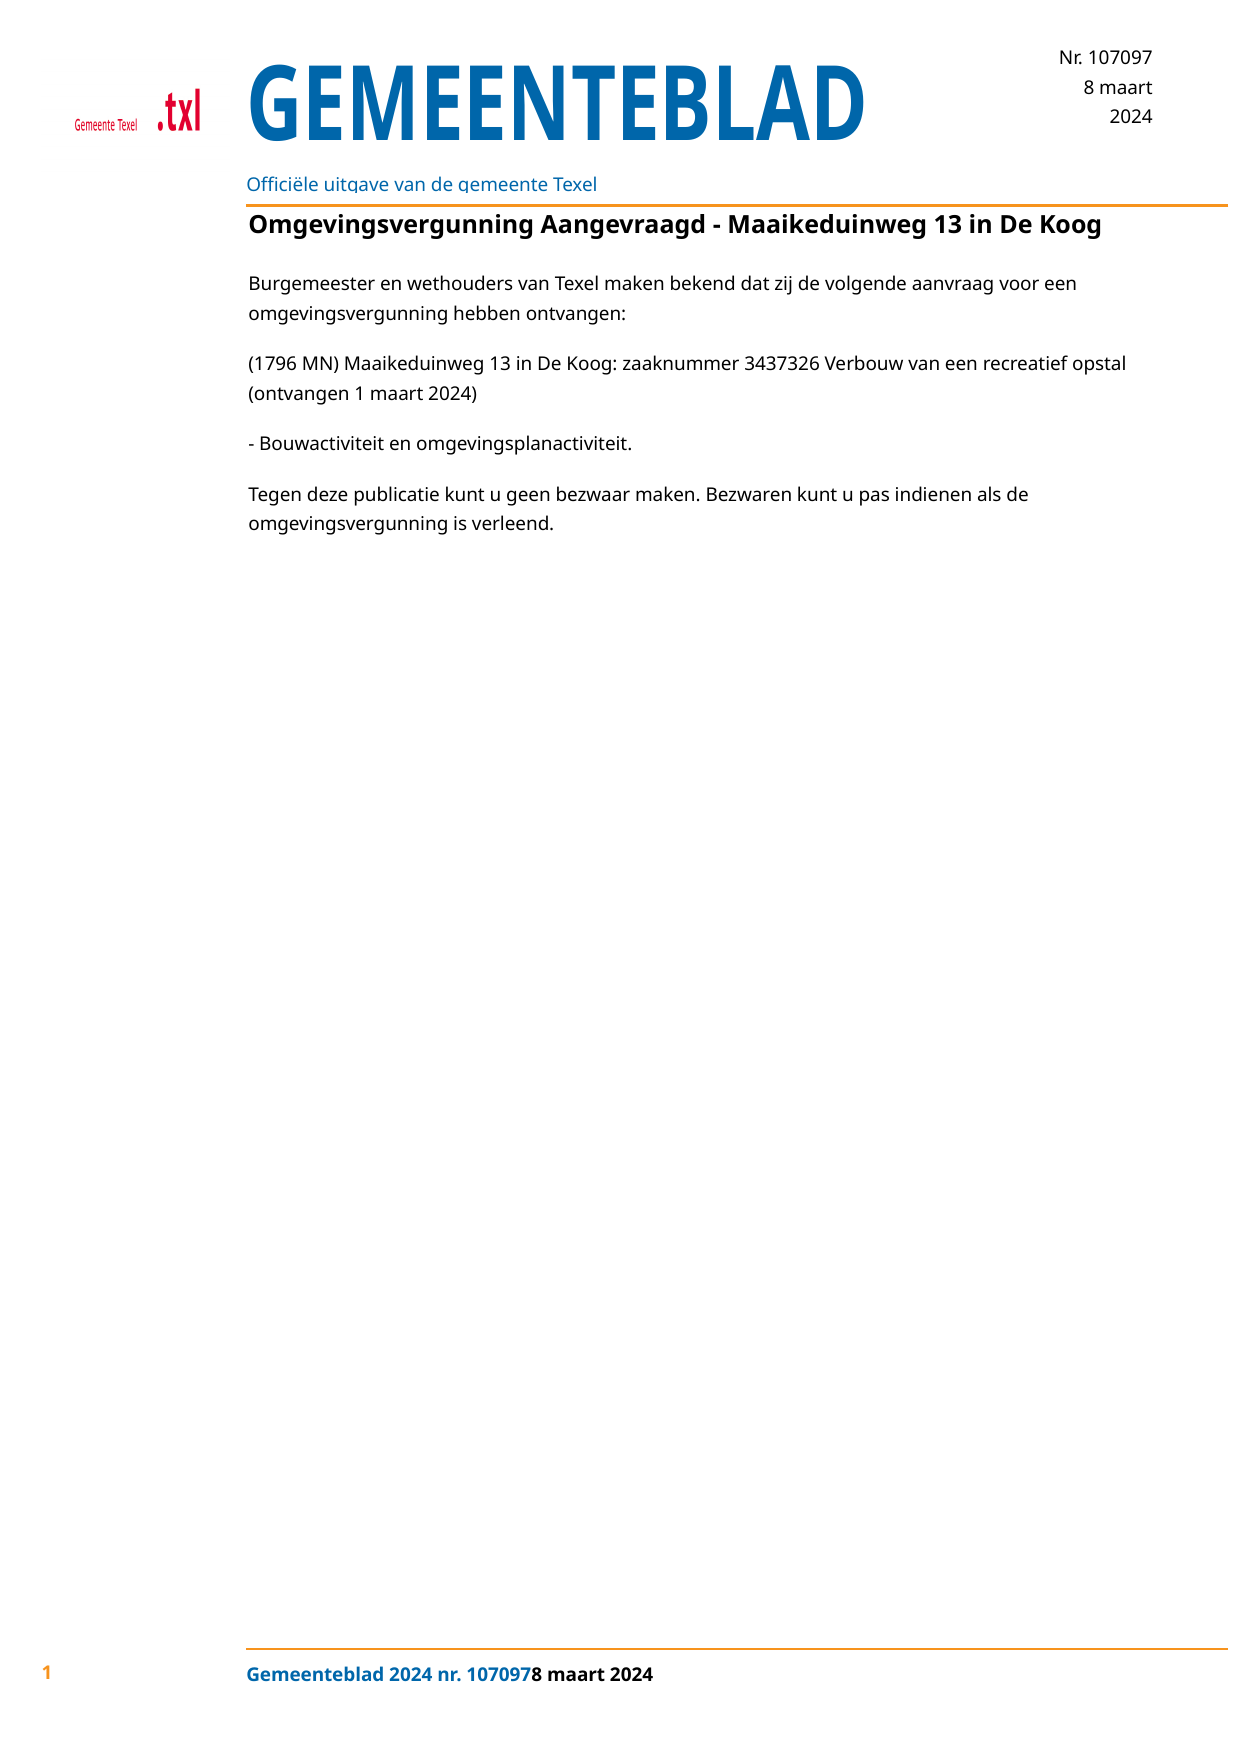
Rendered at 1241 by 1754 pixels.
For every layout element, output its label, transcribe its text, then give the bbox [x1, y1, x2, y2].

text Burgemeester en wethouders van Texel maken bekend dat zij de volgende aanvraag voor een omgevingsvergunning hebben ontvangen: [248, 270, 1152, 326]
text Omgevingsvergunning Aangevraagd - Maaikeduinweg 13 in De Koog [248, 207, 1152, 241]
text Tegen deze publicatie kunt u geen bezwaar maken. Bezwaren kunt u pas indienen als de omgevingsvergunning is verleend. [248, 481, 1152, 536]
text (1796 MN) Maaikeduinweg 13 in De Koog: zaaknummer 3437326 Verbouw van een recreatief opstal (ontvangen 1 maart 2024) [248, 350, 1152, 406]
text - Bouwactiviteit en omgevingsplanactiviteit. [248, 430, 1152, 456]
picture [41, 47, 231, 172]
